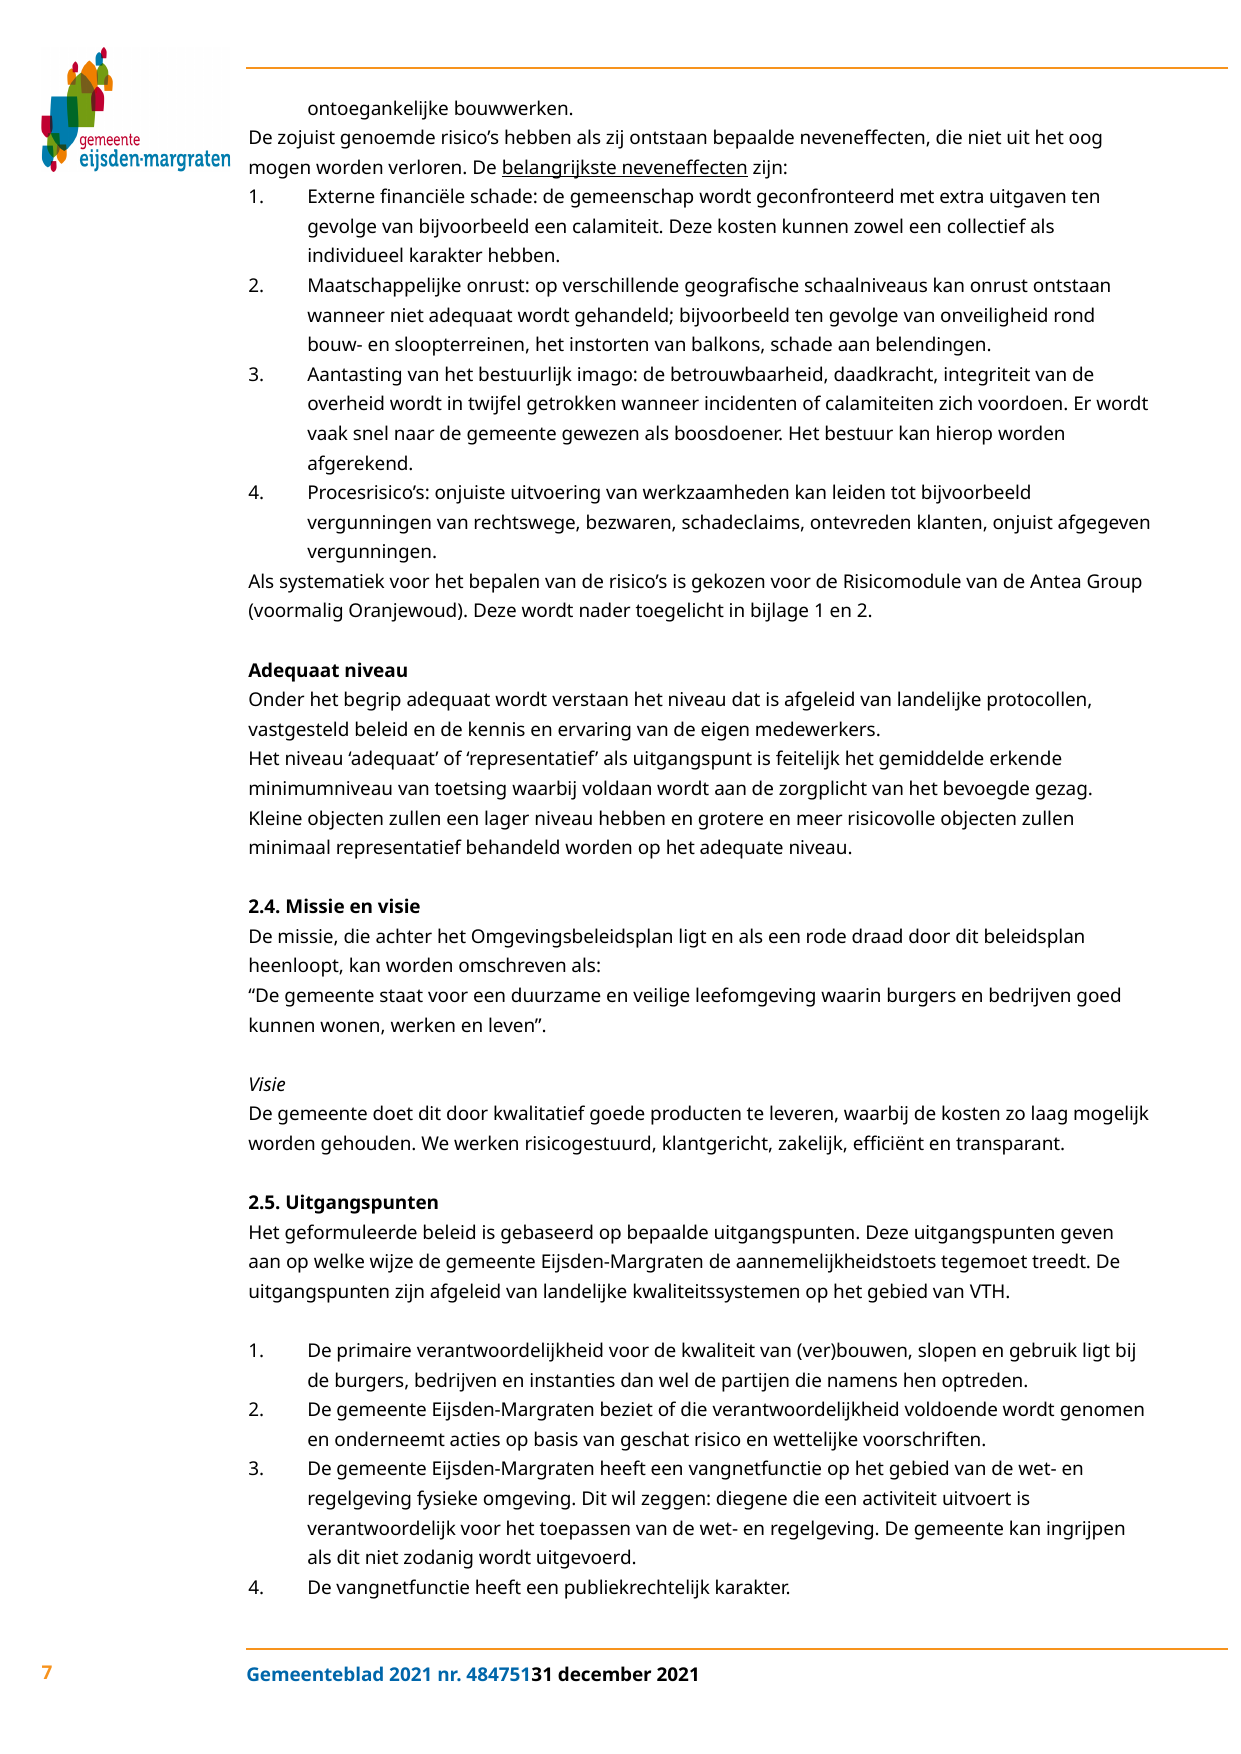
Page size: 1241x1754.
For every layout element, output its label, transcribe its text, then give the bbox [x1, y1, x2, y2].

picture [41, 47, 231, 172]
list De primaire verantwoordelijkheid voor de kwaliteit van (ver)bouwen, slopen en gebruik ligt bij de burgers, bedrijven en instanties dan wel de partijen die namens hen optreden. [248, 1337, 1152, 1393]
list De gemeente Eijsden-Margraten heeft een vangnetfunctie op het gebied van de wet- en regelgeving fysieke omgeving. Dit wil zeggen: diegene die een activiteit uitvoert is verantwoordelijk voor het toepassen van de wet- en regelgeving. De gemeente kan ingrijpen als dit niet zodanig wordt uitgevoerd. [248, 1456, 1152, 1570]
text “De gemeente staat voor een duurzame en veilige leefomgeving waarin burgers en bedrijven goed kunnen wonen, werken en leven”. [248, 982, 1152, 1038]
text Het geformuleerde beleid is gebaseerd op bepaalde uitgangspunten. Deze uitgangspunten geven aan op welke wijze de gemeente Eijsden-Margraten de aannemelijkheidstoets tegemoet treedt. De uitgangspunten zijn afgeleid van landelijke kwaliteitssystemen op het gebied van VTH. [248, 1219, 1152, 1304]
text Adequaat niveau [248, 657, 1152, 683]
text Visie [248, 1071, 1152, 1097]
text De missie, die achter het Omgevingsbeleidsplan ligt en als een rode draad door dit beleidsplan heenloopt, kan worden omschreven als: [248, 923, 1152, 978]
list Maatschappelijke onrust: op verschillende geografische schaalniveaus kan onrust ontstaan wanneer niet adequaat wordt gehandeld; bijvoorbeeld ten gevolge van onveiligheid rond bouw- en sloopterreinen, het instorten van balkons, schade aan belendingen. [248, 272, 1152, 357]
text Kleine objecten zullen een lager niveau hebben en grotere en meer risicovolle objecten zullen minimaal representatief behandeld worden op het adequate niveau. [248, 805, 1152, 860]
text 2.4. Missie en visie [248, 893, 1152, 919]
text De gemeente doet dit door kwalitatief goede producten te leveren, waarbij de kosten zo laag mogelijk worden gehouden. We werken risicogestuurd, klantgericht, zakelijk, efficiënt en transparant. [248, 1101, 1152, 1156]
list Procesrisico’s: onjuiste uitvoering van werkzaamheden kan leiden tot bijvoorbeeld vergunningen van rechtswege, bezwaren, schadeclaims, ontevreden klanten, onjuist afgegeven vergunningen. [248, 479, 1152, 564]
text 2.5. Uitgangspunten [248, 1189, 1152, 1215]
text Onder het begrip adequaat wordt verstaan het niveau dat is afgeleid van landelijke protocollen, vastgesteld beleid en de kennis en ervaring van de eigen medewerkers. [248, 686, 1152, 742]
list ontoegankelijke bouwwerken. [248, 95, 1152, 121]
text Het niveau ‘adequaat’ of ‘representatief’ als uitgangspunt is feitelijk het gemiddelde erkende minimumniveau van toetsing waarbij voldaan wordt aan de zorgplicht van het bevoegde gezag. [248, 746, 1152, 801]
text De zojuist genoemde risico’s hebben als zij ontstaan bepaalde neveneffecten, die niet uit het oog mogen worden verloren. De belangrijkste neveneffecten zijn: [248, 124, 1152, 180]
list De gemeente Eijsden-Margraten beziet of die verantwoordelijkheid voldoende wordt genomen en onderneemt acties op basis van geschat risico en wettelijke voorschriften. [248, 1396, 1152, 1452]
list Aantasting van het bestuurlijk imago: de betrouwbaarheid, daadkracht, integriteit van de overheid wordt in twijfel getrokken wanneer incidenten of calamiteiten zich voordoen. Er wordt vaak snel naar de gemeente gewezen als boosdoener. Het bestuur kan hierop worden afgerekend. [248, 361, 1152, 476]
text Als systematiek voor het bepalen van de risico’s is gekozen voor de Risicomodule van de Antea Group (voormalig Oranjewoud). Deze wordt nader toegelicht in bijlage 1 en 2. [248, 568, 1152, 623]
list De vangnetfunctie heeft een publiekrechtelijk karakter. [248, 1574, 1152, 1600]
list Externe financiële schade: de gemeenschap wordt geconfronteerd met extra uitgaven ten gevolge van bijvoorbeeld een calamiteit. Deze kosten kunnen zowel een collectief als individueel karakter hebben. [248, 183, 1152, 268]
